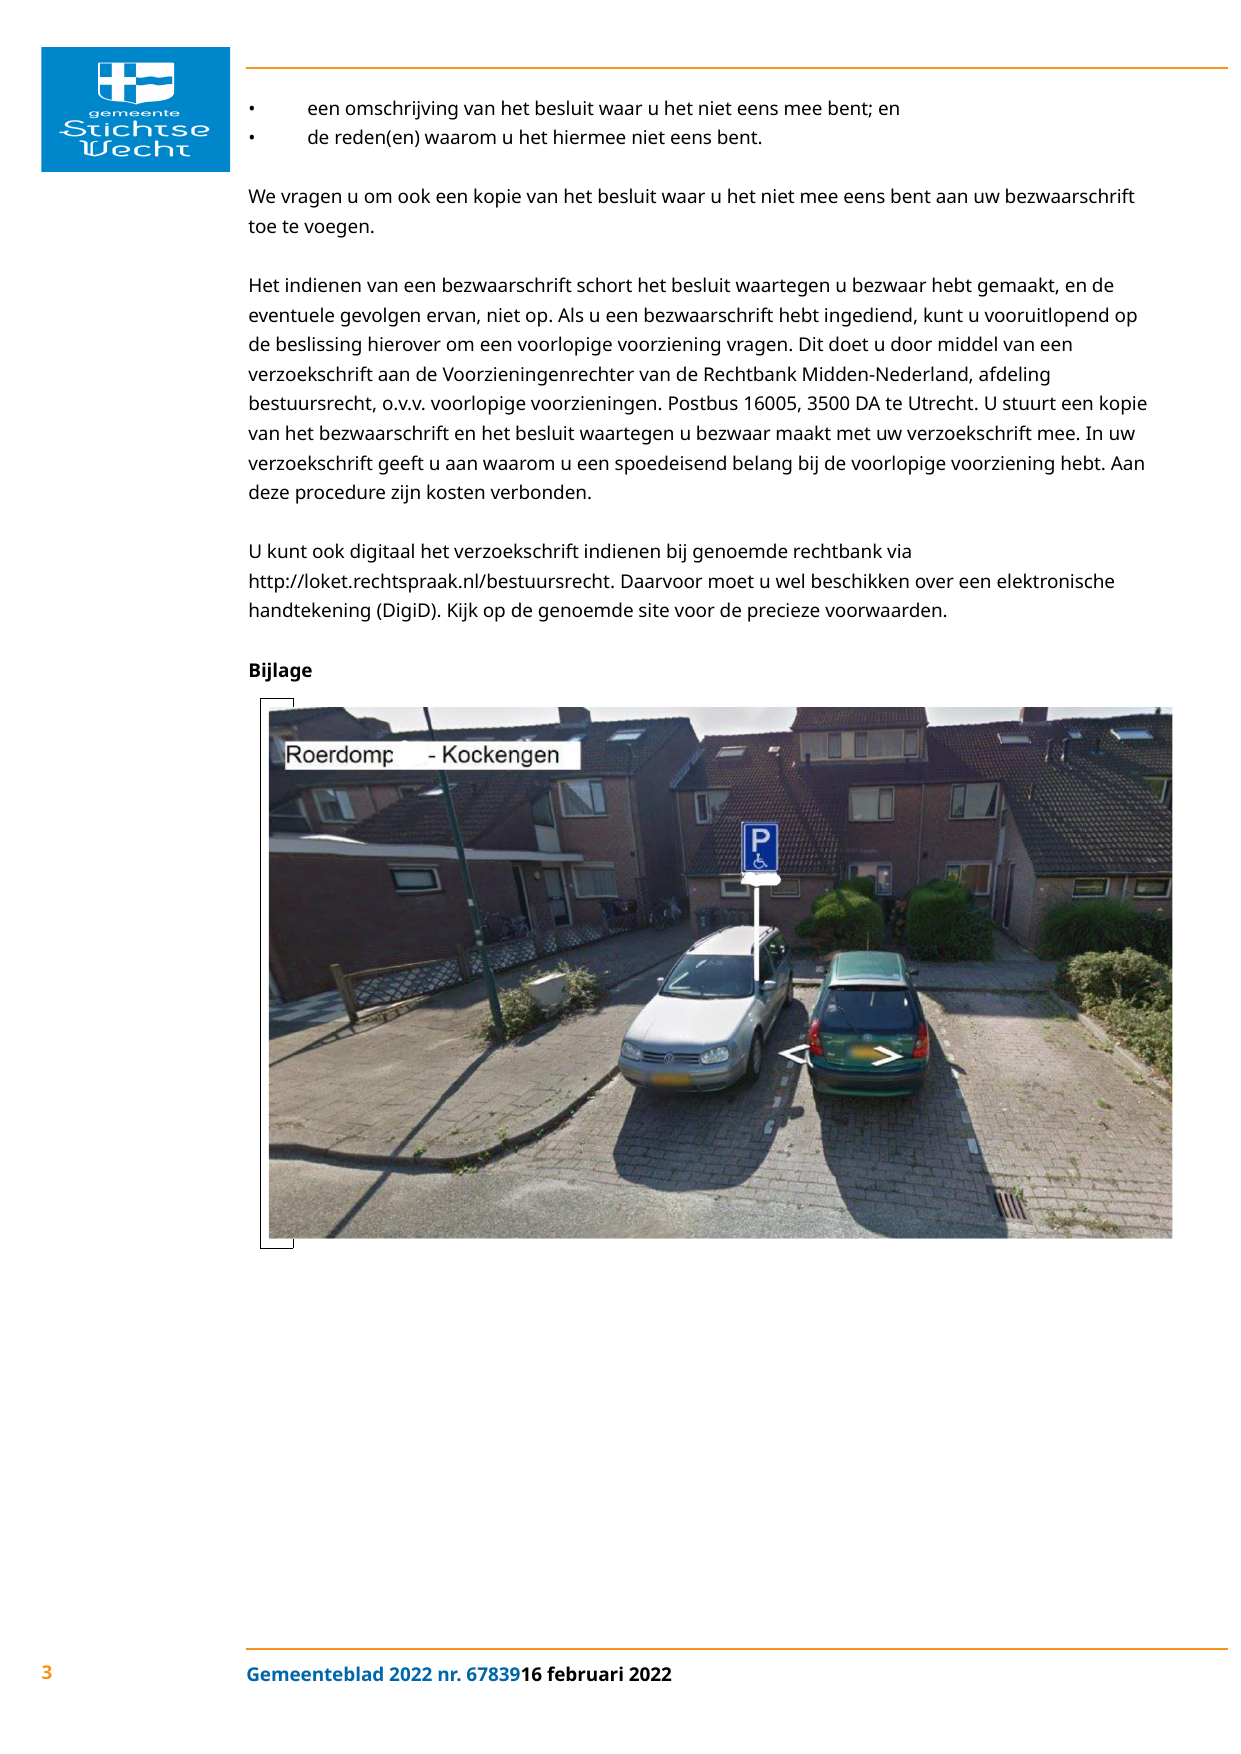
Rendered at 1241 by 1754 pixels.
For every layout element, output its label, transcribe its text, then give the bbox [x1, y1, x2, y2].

list een omschrijving van het besluit waar u het niet eens mee bent; en [248, 95, 1152, 121]
text U kunt ook digitaal het verzoekschrift indienen bij genoemde rechtbank via http://loket.rechtspraak.nl/bestuursrecht. Daarvoor moet u wel beschikken over een elektronische handtekening (DigiD). Kijk op de genoemde site voor de precieze voorwaarden. [248, 538, 1152, 623]
list de reden(en) waarom u het hiermee niet eens bent. [248, 124, 1152, 150]
text We vragen u om ook een kopie van het besluit waar u het niet mee eens bent aan uw bezwaarschrift toe te voegen. [248, 183, 1152, 239]
picture [137, 63, 174, 103]
text Bijlage [248, 657, 1152, 683]
text Het indienen van een bezwaarschrift schort het besluit waartegen u bezwaar hebt gemaakt, en de eventuele gevolgen ervan, niet op. Als u een bezwaarschrift hebt ingediend, kunt u vooruitlopend op de beslissing hierover om een voorlopige voorziening vragen. Dit doet u door middel van een verzoekschrift aan de Voorzieningenrechter van de Rechtbank Midden-Nederland, afdeling bestuursrecht, o.v.v. voorlopige voorzieningen. Postbus 16005, 3500 DA te Utrecht. U stuurt een kopie van het bezwaarschrift en het besluit waartegen u bezwaar maakt met uw verzoekschrift mee. In uw verzoekschrift geeft u aan waarom u een spoedeisend belang bij de voorlopige voorziening hebt. Aan deze procedure zijn kosten verbonden. [248, 272, 1152, 505]
picture [268, 707, 1173, 1239]
picture [99, 63, 135, 101]
